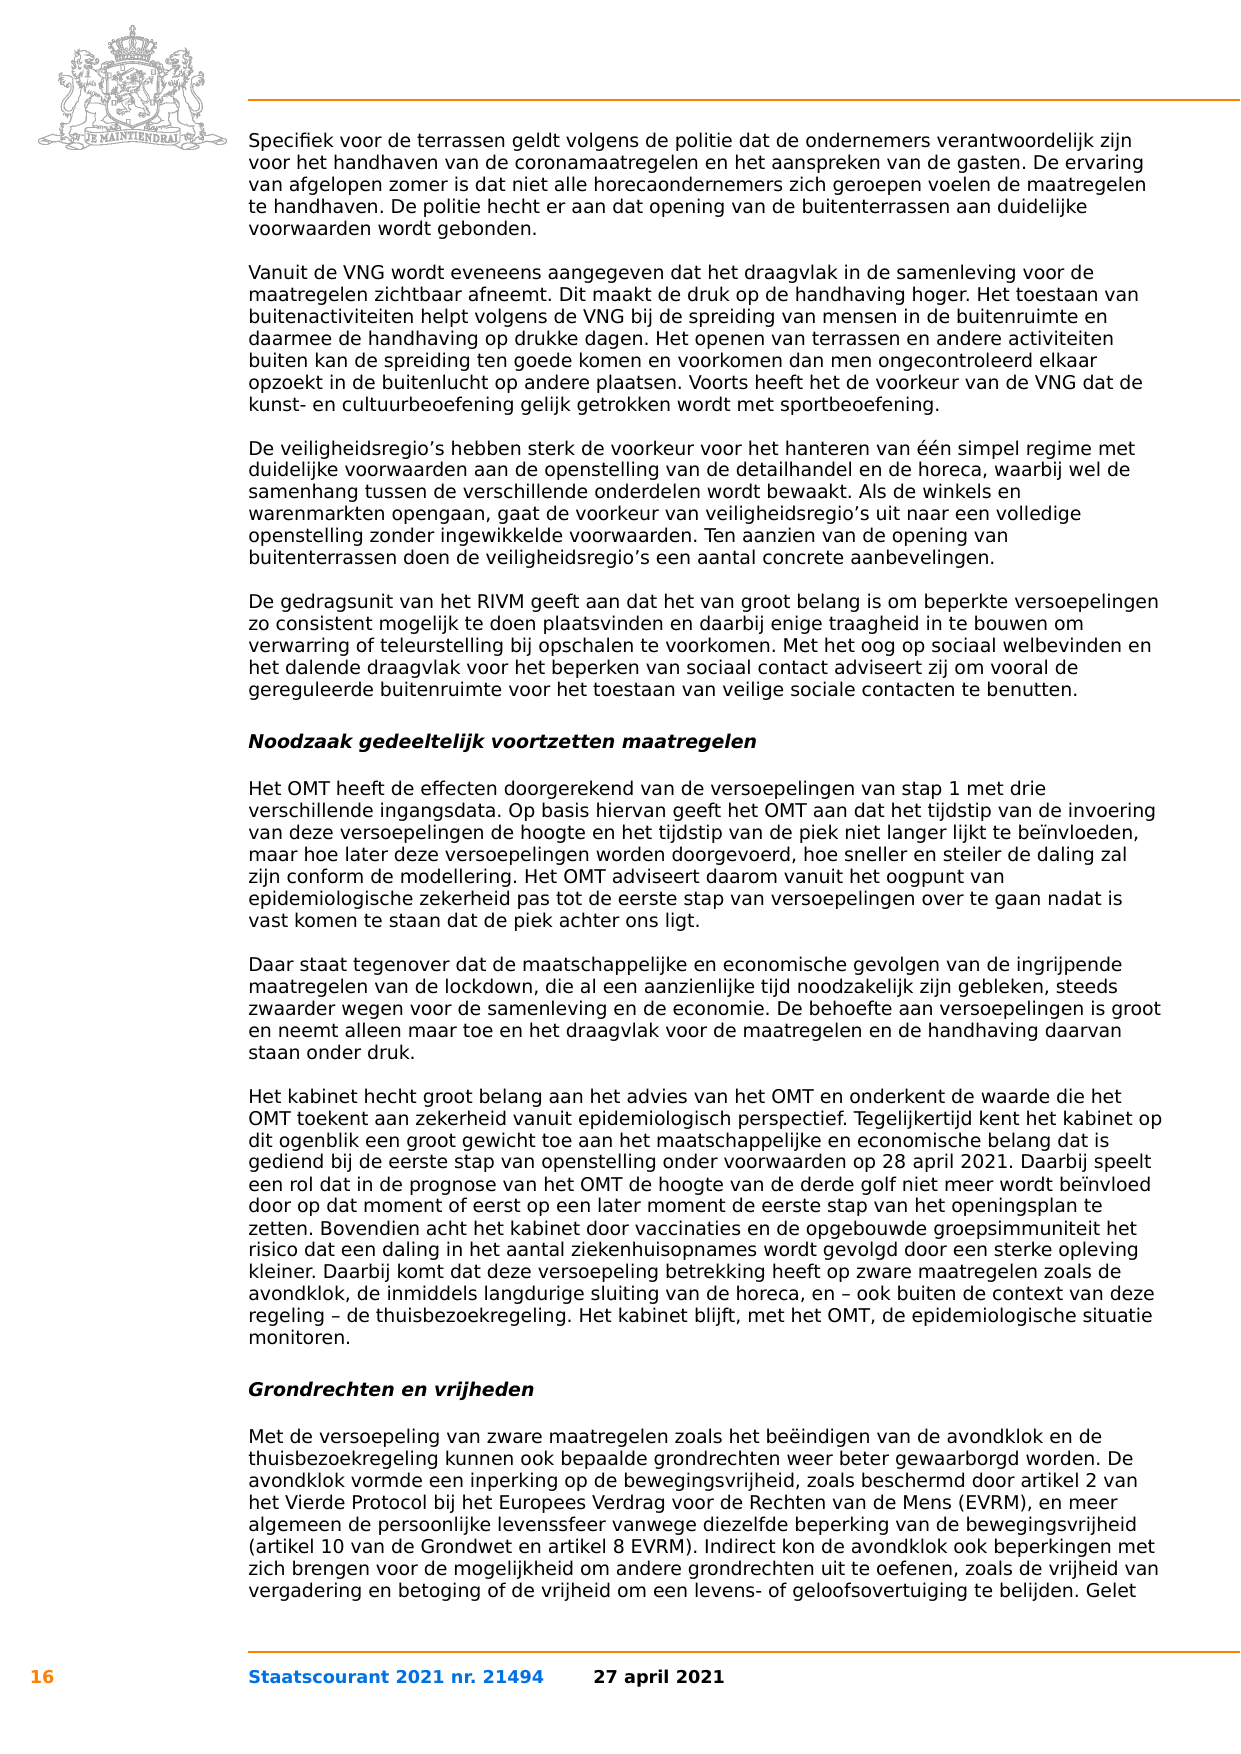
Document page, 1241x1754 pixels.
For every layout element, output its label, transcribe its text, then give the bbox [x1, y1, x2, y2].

text Met de versoepeling van zware maatregelen zoals het beëindigen van de avondklok en de thuisbezoekregeling kunnen ook bepaalde grondrechten weer beter gewaarborgd worden. De avondklok vormde een inperking op de bewegingsvrijheid, zoals beschermd door artikel 2 van het Vierde Protocol bij het Europees Verdrag voor de Rechten van de Mens (EVRM), en meer algemeen de persoonlijke levenssfeer vanwege diezelfde beperking van de bewegingsvrijheid (artikel 10 van de Grondwet en artikel 8 EVRM). Indirect kon de avondklok ook beperkingen met zich brengen voor de mogelijkheid om andere grondrechten uit te oefenen, zoals de vrijheid van vergadering en betoging of de vrijheid om een levens- of geloofsovertuiging te belijden. Gelet [248, 1426, 1163, 1602]
text Daar staat tegenover dat de maatschappelijke en economische gevolgen van de ingrijpende maatregelen van de lockdown, die al een aanzienlijke tijd noodzakelijk zijn gebleken, steeds zwaarder wegen voor de samenleving en de economie. De behoefte aan versoepelingen is groot en neemt alleen maar toe en het draagvlak voor de maatregelen en de handhaving daarvan staan onder druk. [248, 954, 1163, 1064]
picture [38, 25, 227, 150]
text Specifiek voor de terrassen geldt volgens de politie dat de ondernemers verantwoordelijk zijn voor het handhaven van de coronamaatregelen en het aanspreken van de gasten. De ervaring van afgelopen zomer is dat niet alle horecaondernemers zich geroepen voelen de maatregelen te handhaven. De politie hecht er aan dat opening van de buitenterrassen aan duidelijke voorwaarden wordt gebonden. [248, 130, 1163, 240]
text Het OMT heeft de effecten doorgerekend van de versoepelingen van stap 1 met drie verschillende ingangsdata. Op basis hiervan geeft het OMT aan dat het tijdstip van de invoering van deze versoepelingen de hoogte en het tijdstip van de piek niet langer lijkt te beïnvloeden, maar hoe later deze versoepelingen worden doorgevoerd, hoe sneller en steiler de daling zal zijn conform de modellering. Het OMT adviseert daarom vanuit het oogpunt van epidemiologische zekerheid pas tot de eerste stap van versoepelingen over te gaan nadat is vast komen te staan dat de piek achter ons ligt. [248, 778, 1163, 932]
text De veiligheidsregio’s hebben sterk de voorkeur voor het hanteren van één simpel regime met duidelijke voorwaarden aan de openstelling van de detailhandel en de horeca, waarbij wel de samenhang tussen de verschillende onderdelen wordt bewaakt. Als de winkels en warenmarkten opengaan, gaat de voorkeur van veiligheidsregio’s uit naar een volledige openstelling zonder ingewikkelde voorwaarden. Ten aanzien van de opening van buitenterrassen doen de veiligheidsregio’s een aantal concrete aanbevelingen. [248, 437, 1163, 569]
text De gedragsunit van het RIVM geeft aan dat het van groot belang is om beperkte versoepelingen zo consistent mogelijk te doen plaatsvinden en daarbij enige traagheid in te bouwen om verwarring of teleurstelling bij opschalen te voorkomen. Met het oog op sociaal welbevinden en het dalende draagvlak voor het beperken van sociaal contact adviseert zij om vooral de gereguleerde buitenruimte voor het toestaan van veilige sociale contacten te benutten. [248, 591, 1163, 701]
subtitle Noodzaak gedeeltelijk voortzetten maatregelen [248, 731, 1163, 753]
subtitle Grondrechten en vrijheden [248, 1379, 1163, 1401]
text Het kabinet hecht groot belang aan het advies van het OMT en onderkent de waarde die het OMT toekent aan zekerheid vanuit epidemiologisch perspectief. Tegelijkertijd kent het kabinet op dit ogenblik een groot gewicht toe aan het maatschappelijke en economische belang dat is gediend bij de eerste stap van openstelling onder voorwaarden op 28 april 2021. Daarbij speelt een rol dat in de prognose van het OMT de hoogte van de derde golf niet meer wordt beïnvloed door op dat moment of eerst op een later moment de eerste stap van het openingsplan te zetten. Bovendien acht het kabinet door vaccinaties en de opgebouwde groepsimmuniteit het risico dat een daling in het aantal ziekenhuisopnames wordt gevolgd door een sterke opleving kleiner. Daarbij komt dat deze versoepeling betrekking heeft op zware maatregelen zoals de avondklok, de inmiddels langdurige sluiting van de horeca, en – ook buiten de context van deze regeling – de thuisbezoekregeling. Het kabinet blijft, met het OMT, de epidemiologische situatie monitoren. [248, 1086, 1163, 1349]
text Vanuit de VNG wordt eveneens aangegeven dat het draagvlak in de samenleving voor de maatregelen zichtbaar afneemt. Dit maakt de druk op de handhaving hoger. Het toestaan van buitenactiviteiten helpt volgens de VNG bij de spreiding van mensen in de buitenruimte en daarmee de handhaving op drukke dagen. Het openen van terrassen en andere activiteiten buiten kan de spreiding ten goede komen en voorkomen dan men ongecontroleerd elkaar opzoekt in de buitenlucht op andere plaatsen. Voorts heeft het de voorkeur van de VNG dat de kunst- en cultuurbeoefening gelijk getrokken wordt met sportbeoefening. [248, 262, 1163, 416]
